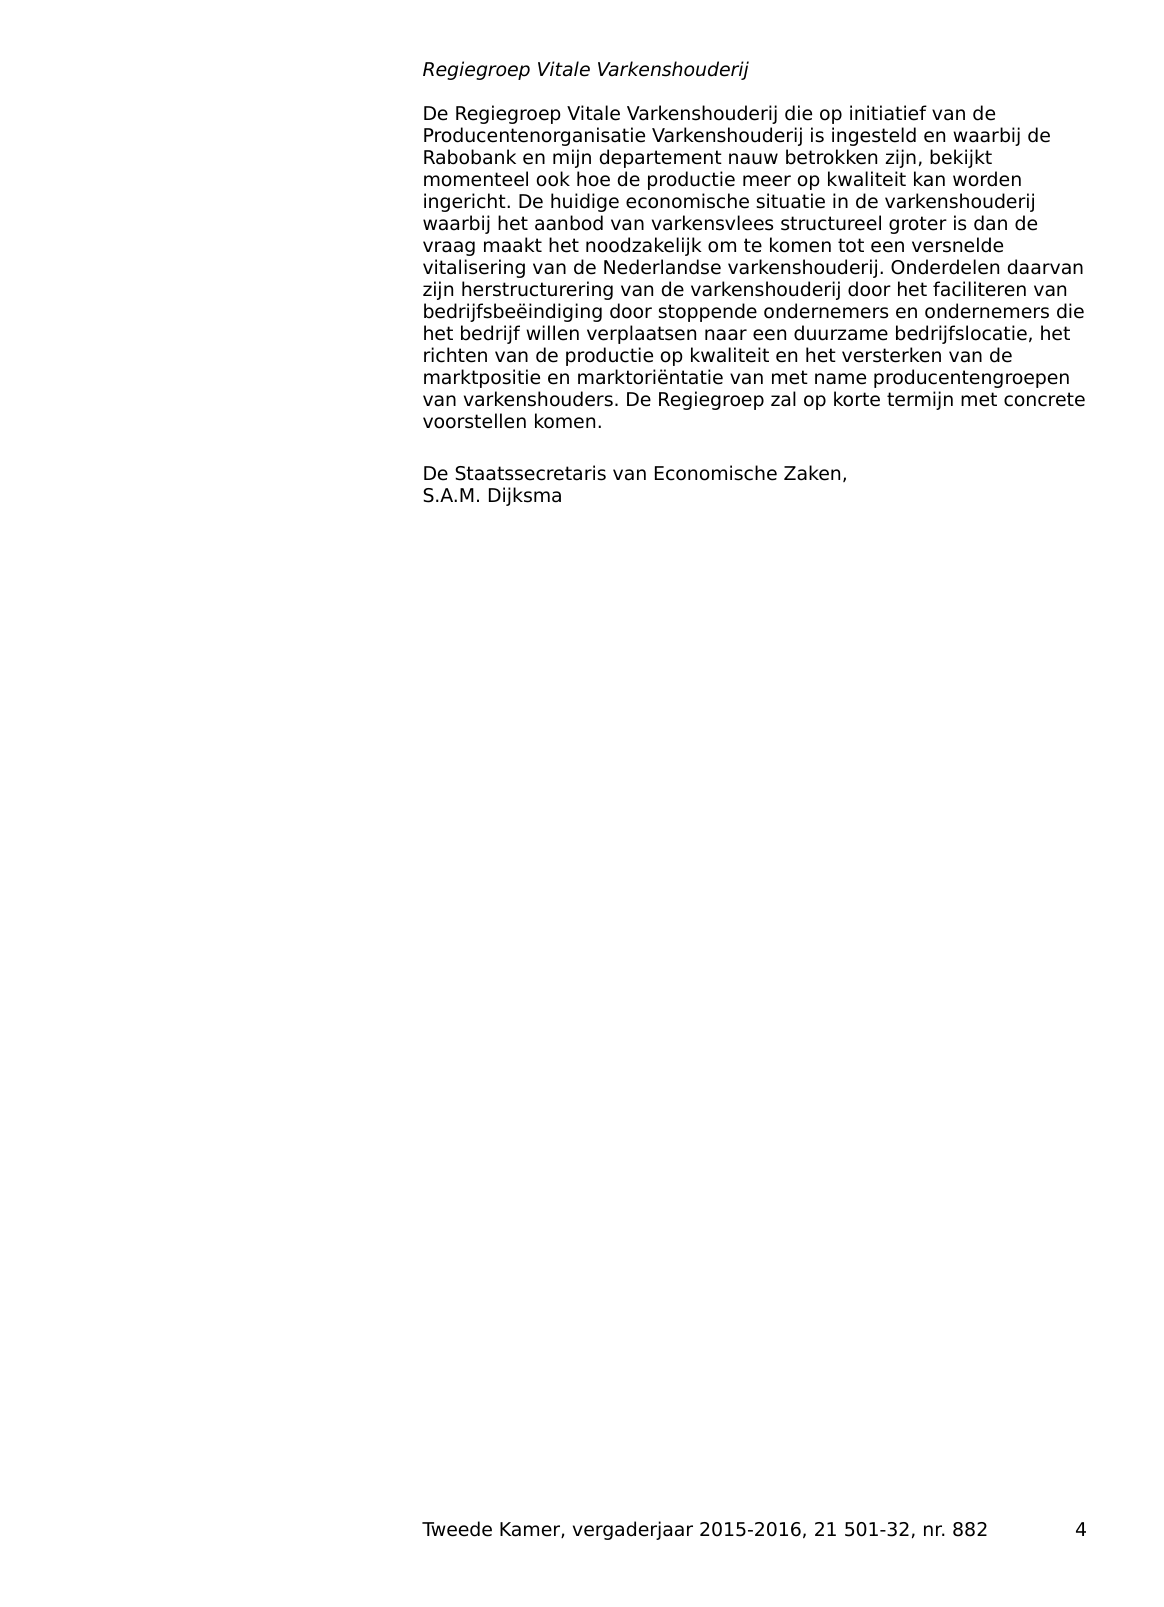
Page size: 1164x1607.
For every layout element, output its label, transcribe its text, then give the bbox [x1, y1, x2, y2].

text De Regiegroep Vitale Varkenshouderij die op initiatief van de Producentenorganisatie Varkenshouderij is ingesteld en waarbij de Rabobank en mijn departement nauw betrokken zijn, bekijkt momenteel ook hoe de productie meer op kwaliteit kan worden ingericht. De huidige economische situatie in de varkenshouderij waarbij het aanbod van varkensvlees structureel groter is dan de vraag maakt het noodzakelijk om te komen tot een versnelde vitalisering van de Nederlandse varkenshouderij. Onderdelen daarvan zijn herstructurering van de varkenshouderij door het faciliteren van bedrijfsbeëindiging door stoppende ondernemers en ondernemers die het bedrijf willen verplaatsen naar een duurzame bedrijfslocatie, het richten van de productie op kwaliteit en het versterken van de marktpositie en marktoriëntatie van met name producentengroepen van varkenshouders. De Regiegroep zal op korte termijn met concrete voorstellen komen. [422, 103, 1087, 433]
text De Staatssecretaris van Economische Zaken, S.A.M. Dijksma [422, 463, 1087, 507]
subtitle Regiegroep Vitale Varkenshouderij [422, 59, 1087, 81]
